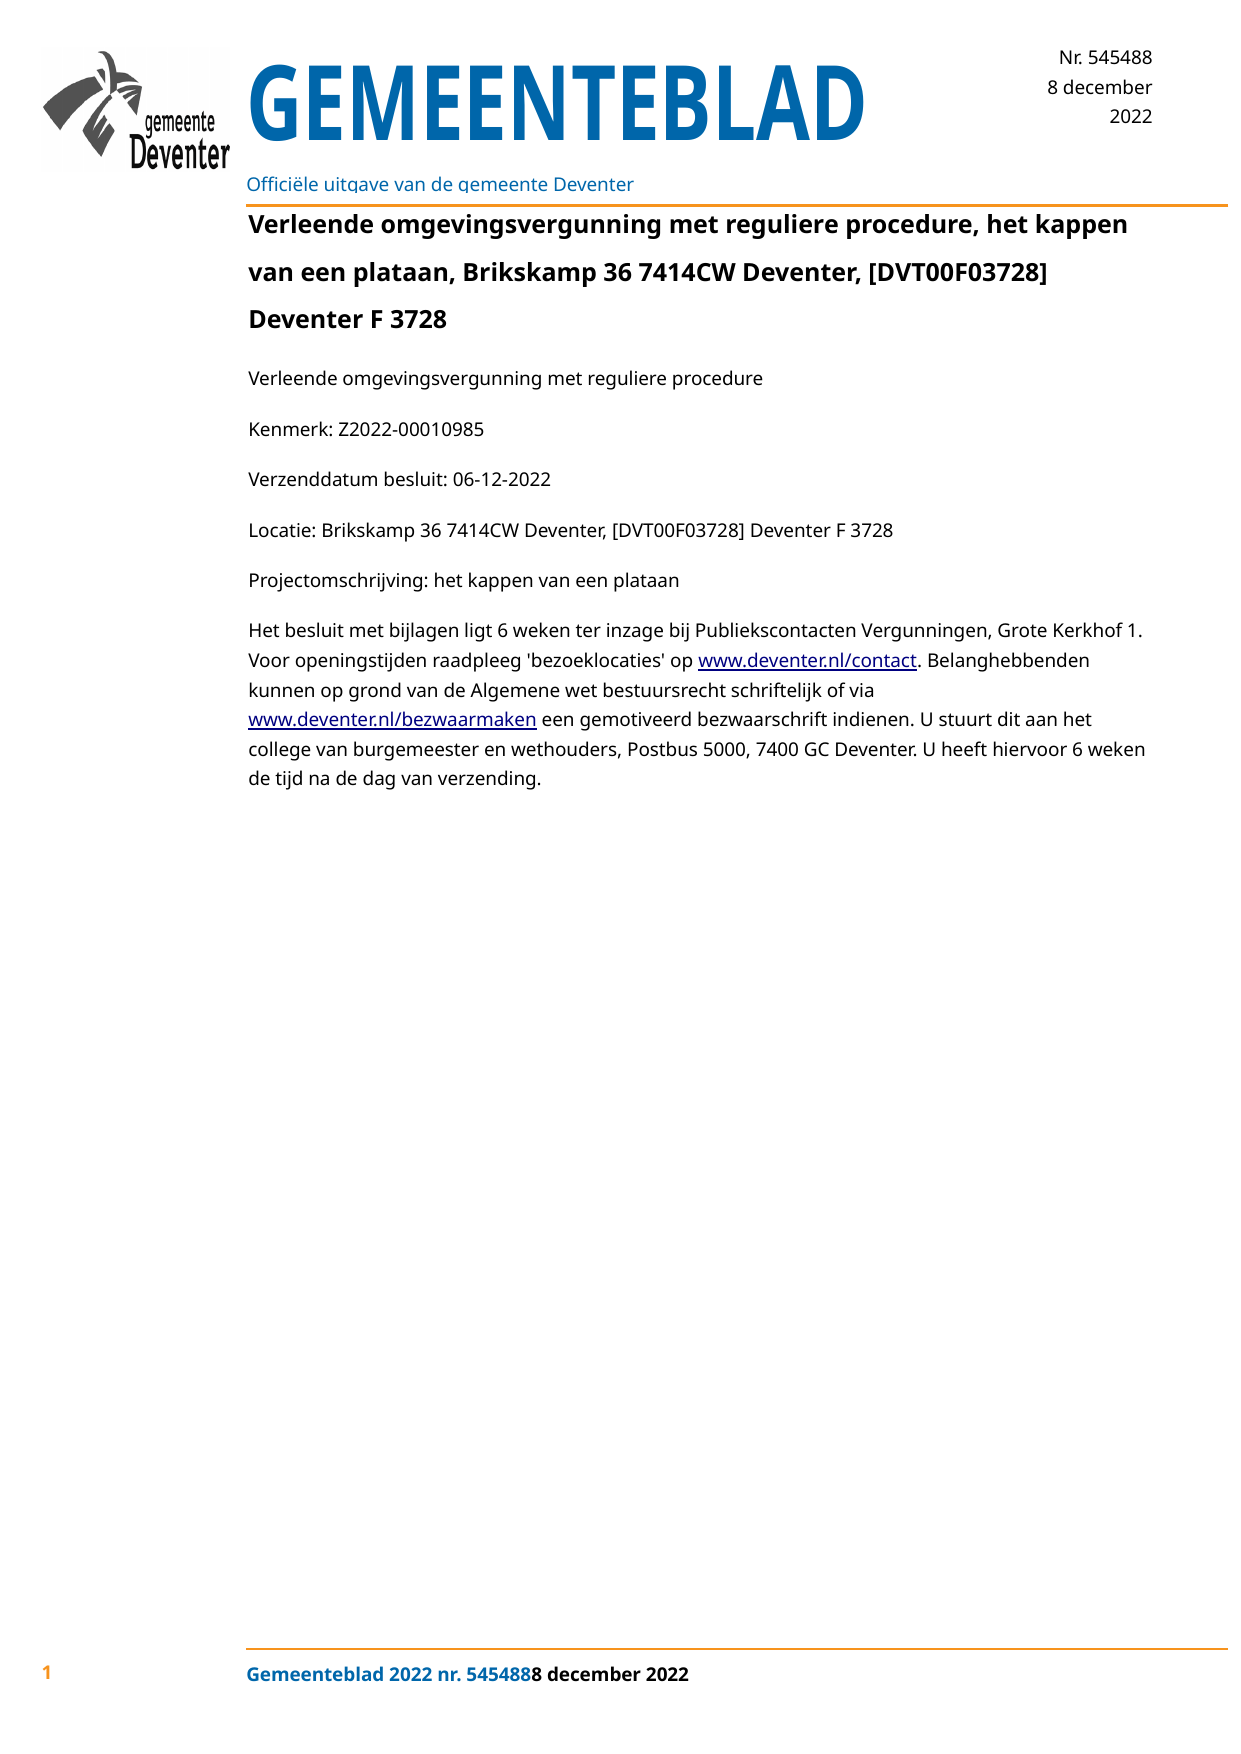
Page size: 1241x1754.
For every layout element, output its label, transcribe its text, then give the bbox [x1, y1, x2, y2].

text Kenmerk: Z2022-00010985 [248, 416, 1152, 442]
picture [41, 47, 231, 172]
text Het besluit met bijlagen ligt 6 weken ter inzage bij Publiekscontacten Vergunningen, Grote Kerkhof 1. Voor openingstijden raadpleeg 'bezoeklocaties' op www.deventer.nl/contact. Belanghebbenden kunnen op grond van de Algemene wet bestuursrecht schriftelijk of via www.deventer.nl/bezwaarmaken een gemotiveerd bezwaarschrift indienen. U stuurt dit aan het college van burgemeester en wethouders, Postbus 5000, 7400 GC Deventer. U heeft hiervoor 6 weken de tijd na de dag van verzending. [248, 618, 1152, 791]
text Verleende omgevingsvergunning met reguliere procedure [248, 366, 1152, 391]
text Projectomschrijving: het kappen van een plataan [248, 567, 1152, 593]
text Verleende omgevingsvergunning met reguliere procedure, het kappen van een plataan, Brikskamp 36 7414CW Deventer, [DVT00F03728] Deventer F 3728 [248, 207, 1152, 336]
text Locatie: Brikskamp 36 7414CW Deventer, [DVT00F03728] Deventer F 3728 [248, 517, 1152, 542]
text Verzenddatum besluit: 06-12-2022 [248, 466, 1152, 492]
